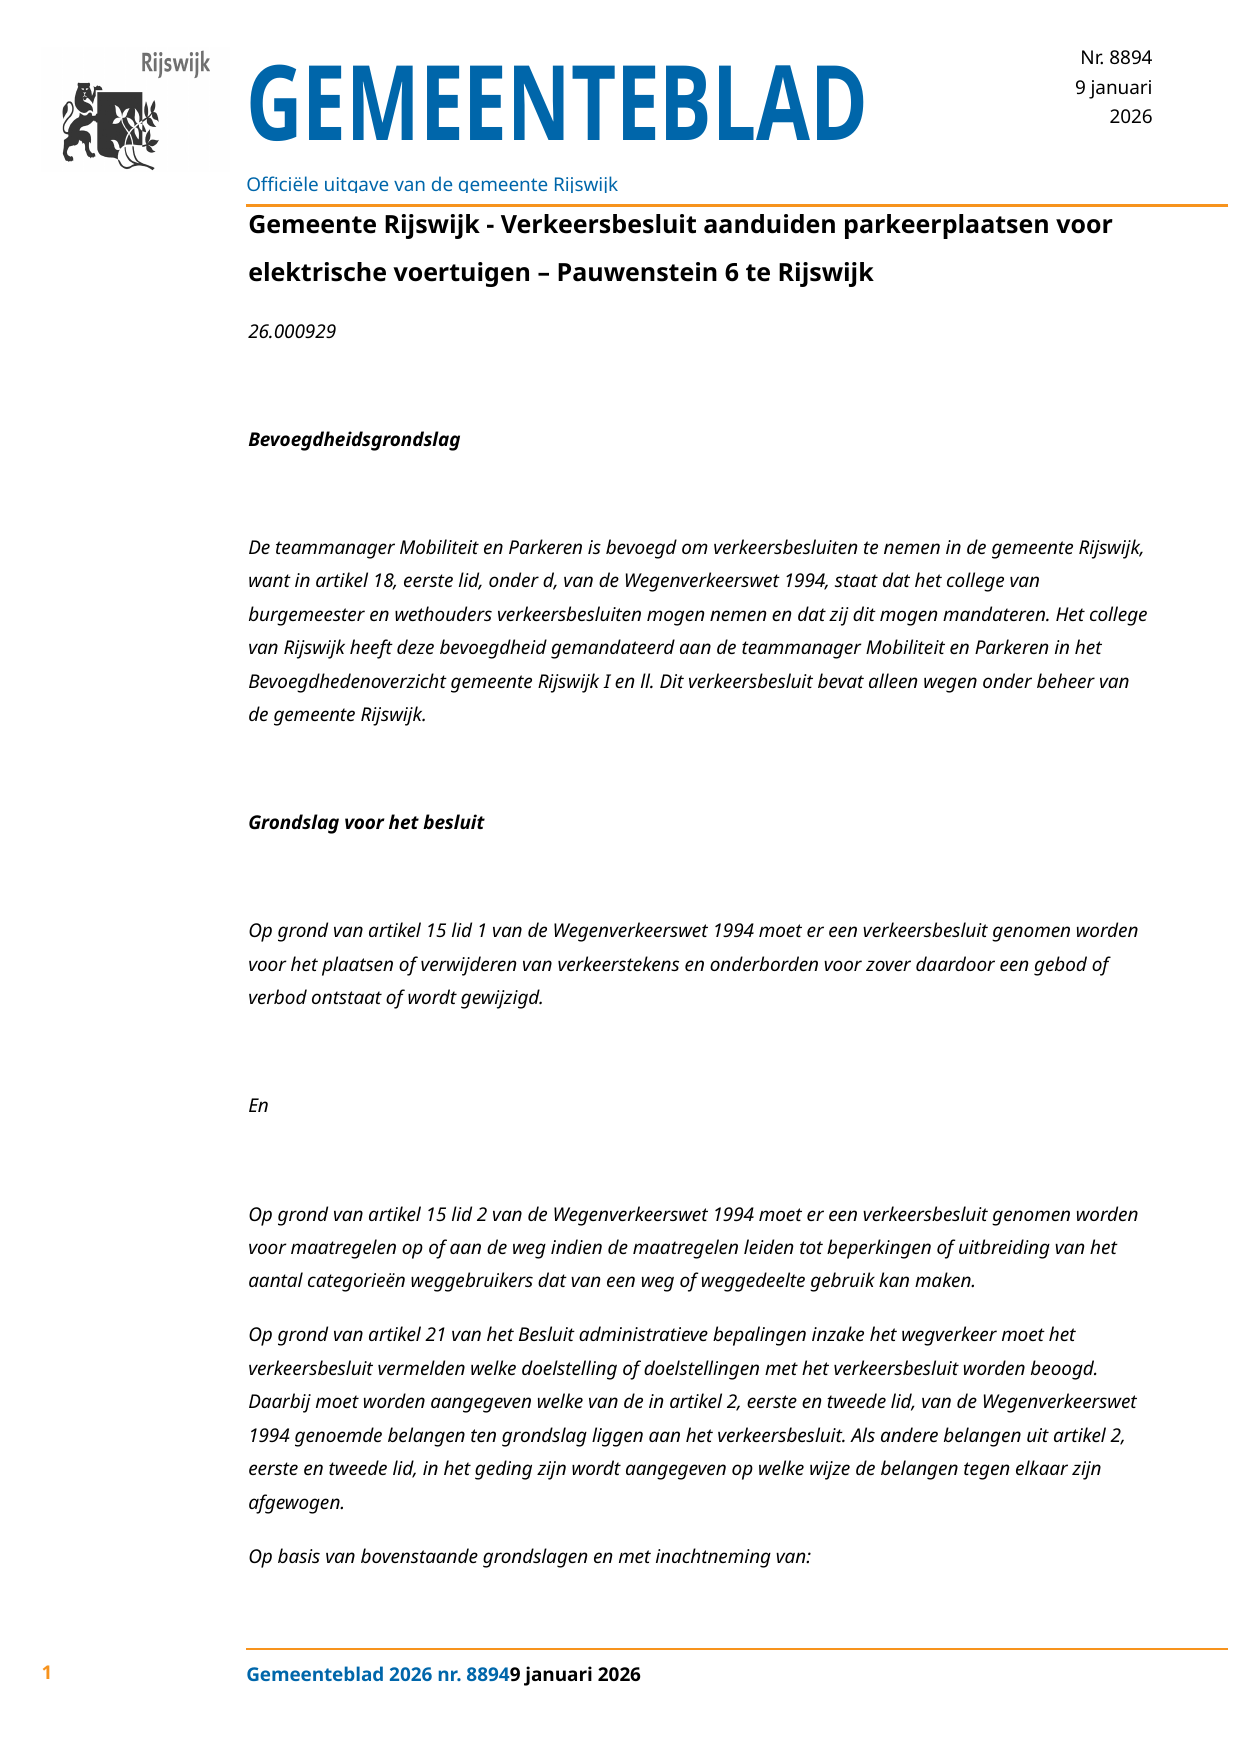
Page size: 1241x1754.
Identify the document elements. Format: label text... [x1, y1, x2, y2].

text Bevoegdheidsgrondslag [248, 426, 1152, 452]
picture [41, 47, 231, 172]
text Op grond van artikel 15 lid 2 van de Wegenverkeerswet 1994 moet er een verkeersbesluit genomen worden voor maatregelen op of aan de weg indien de maatregelen leiden tot beperkingen of uitbreiding van het aantal categorieën weggebruikers dat van een weg of weggedeelte gebruik kan maken. [248, 1201, 1152, 1293]
text Op grond van artikel 21 van het Besluit administratieve bepalingen inzake het wegverkeer moet het verkeersbesluit vermelden welke doelstelling of doelstellingen met het verkeersbesluit worden beoogd. Daarbij moet worden aangegeven welke van de in artikel 2, eerste en tweede lid, van de Wegenverkeerswet 1994 genoemde belangen ten grondslag liggen aan het verkeersbesluit. Als andere belangen uit artikel 2, eerste en tweede lid, in het geding zijn wordt aangegeven op welke wijze de belangen tegen elkaar zijn afgewogen. [248, 1322, 1152, 1514]
text 26.000929 [248, 318, 1152, 344]
text Op basis van bovenstaande grondslagen en met inachtneming van: [248, 1543, 1152, 1569]
text En [248, 1093, 1152, 1118]
text Grondslag voor het besluit [248, 809, 1152, 835]
text Gemeente Rijswijk - Verkeersbesluit aanduiden parkeerplaatsen voor elektrische voertuigen – Pauwenstein 6 te Rijswijk [248, 207, 1152, 288]
text Op grond van artikel 15 lid 1 van de Wegenverkeerswet 1994 moet er een verkeersbesluit genomen worden voor het plaatsen of verwijderen van verkeerstekens en onderborden voor zover daardoor een gebod of verbod ontstaat of wordt gewijzigd. [248, 918, 1152, 1010]
text De teammanager Mobiliteit en Parkeren is bevoegd om verkeersbesluiten te nemen in de gemeente Rijswijk, want in artikel 18, eerste lid, onder d, van de Wegenverkeerswet 1994, staat dat het college van burgemeester en wethouders verkeersbesluiten mogen nemen en dat zij dit mogen mandateren. Het college van Rijswijk heeft deze bevoegdheid gemandateerd aan de teammanager Mobiliteit en Parkeren in het Bevoegdhedenoverzicht gemeente Rijswijk I en ll. Dit verkeersbesluit bevat alleen wegen onder beheer van de gemeente Rijswijk. [248, 534, 1152, 727]
